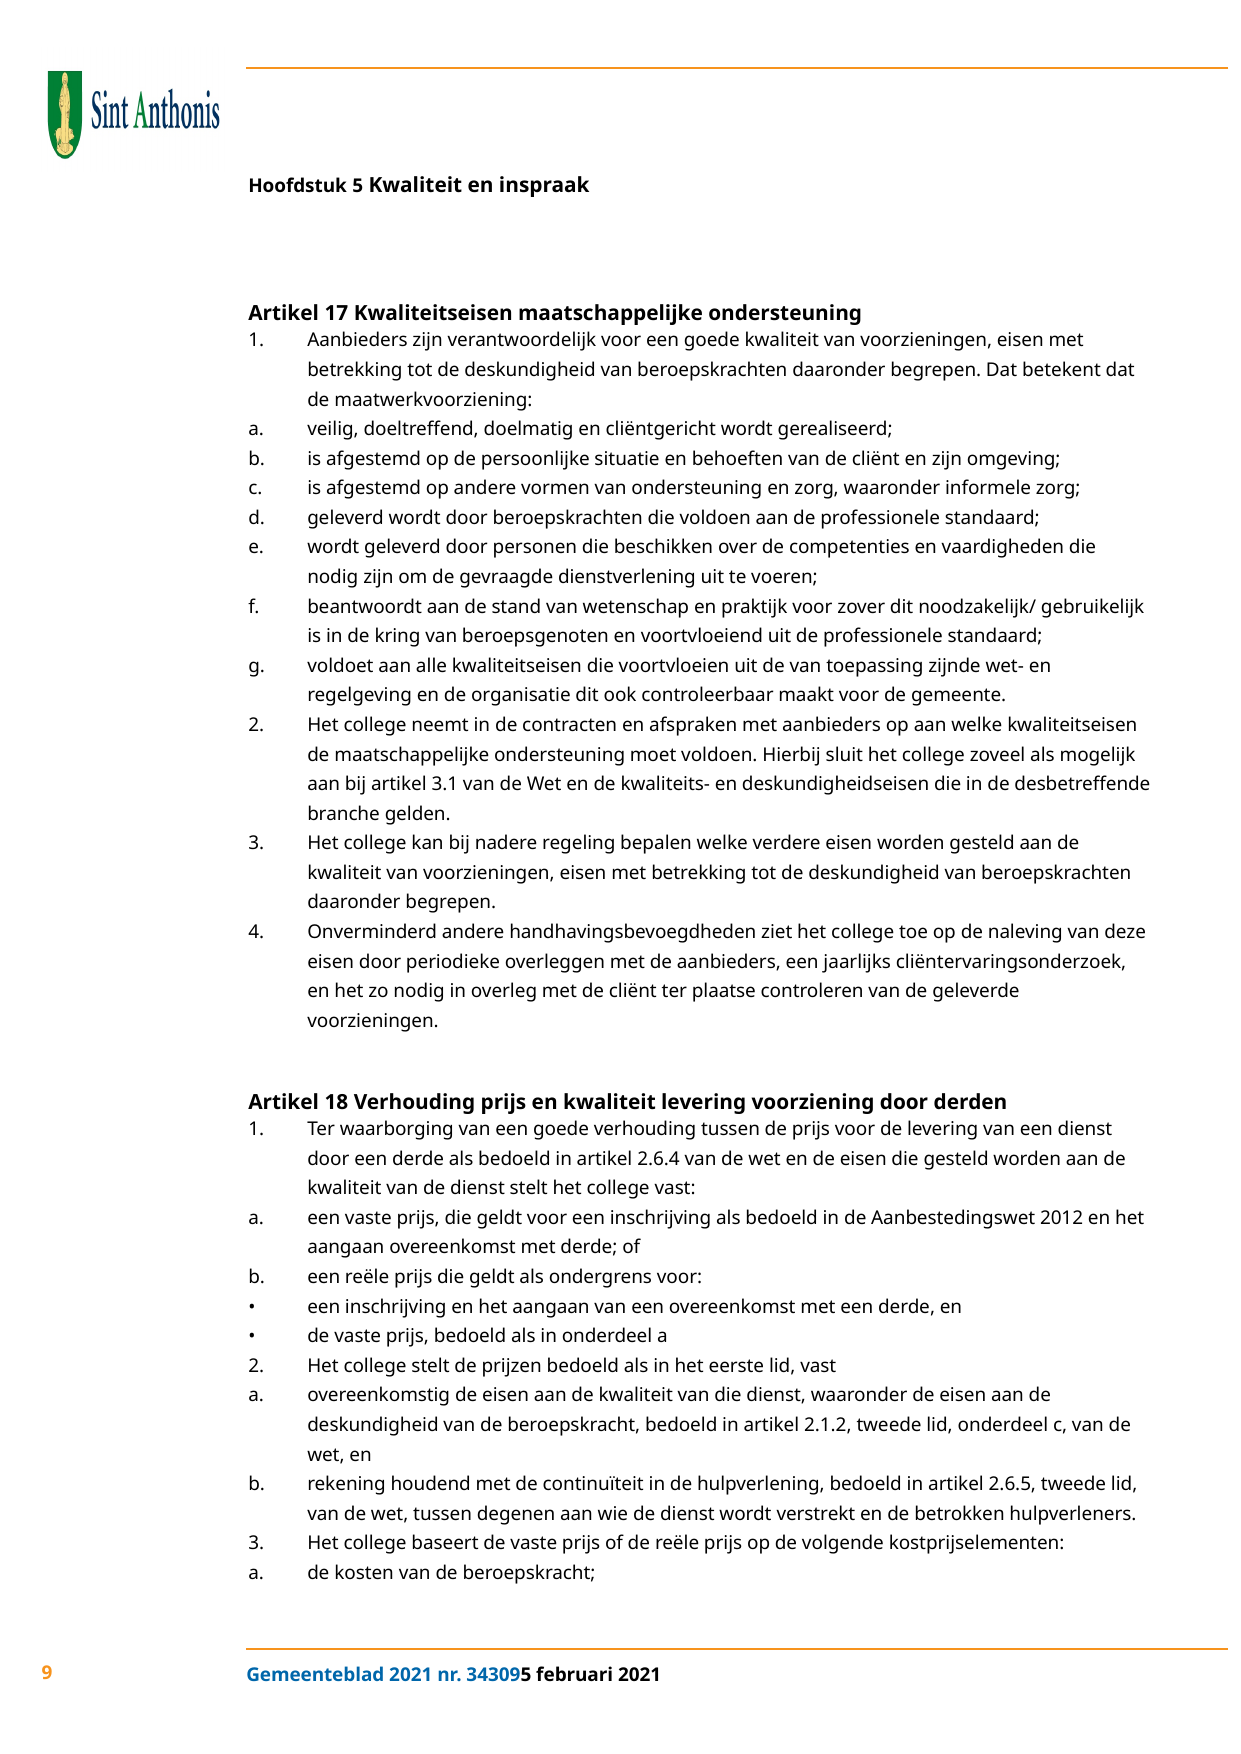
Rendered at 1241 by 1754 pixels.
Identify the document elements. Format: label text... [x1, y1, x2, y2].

list Het college baseert de vaste prijs of de reële prijs op de volgende kostprijselementen: [248, 1529, 1152, 1555]
list een reële prijs die geldt als ondergrens voor: [248, 1263, 1152, 1289]
list een inschrijving en het aangaan van een overeenkomst met een derde, en [248, 1293, 1152, 1319]
list Het college stelt de prijzen bedoeld als in het eerste lid, vast [248, 1352, 1152, 1378]
list een vaste prijs, die geldt voor een inschrijving als bedoeld in de Aanbestedingswet 2012 en het aangaan overeenkomst met derde; of [248, 1204, 1152, 1259]
list de vaste prijs, bedoeld als in onderdeel a [248, 1322, 1152, 1348]
list Onverminderd andere handhavingsbevoegdheden ziet het college toe op de naleving van deze eisen door periodieke overleggen met de aanbieders, een jaarlijks cliëntervaringsonderzoek, en het zo nodig in overleg met de cliënt ter plaatse controleren van de geleverde voorzieningen. [248, 918, 1152, 1033]
list Het college neemt in de contracten en afspraken met aanbieders op aan welke kwaliteitseisen de maatschappelijke ondersteuning moet voldoen. Hierbij sluit het college zoveel als mogelijk aan bij artikel 3.1 van de Wet en de kwaliteits- en deskundigheidseisen die in de desbetreffende branche gelden. [248, 711, 1152, 826]
text Hoofdstuk 5 Kwaliteit en inspraak [248, 170, 1152, 198]
list veilig, doeltreffend, doelmatig en cliëntgericht wordt gerealiseerd; [248, 415, 1152, 441]
list de kosten van de beroepskracht; [248, 1559, 1152, 1585]
list Aanbieders zijn verantwoordelijk voor een goede kwaliteit van voorzieningen, eisen met betrekking tot de deskundigheid van beroepskrachten daaronder begrepen. Dat betekent dat de maatwerkvoorziening: [248, 327, 1152, 411]
list is afgestemd op andere vormen van ondersteuning en zorg, waaronder informele zorg; [248, 474, 1152, 500]
list voldoet aan alle kwaliteitseisen die voortvloeien uit de van toepassing zijnde wet- en regelgeving en de organisatie dit ook controleerbaar maakt voor de gemeente. [248, 652, 1152, 707]
picture [41, 47, 231, 172]
list beantwoordt aan de stand van wetenschap en praktijk voor zover dit noodzakelijk/ gebruikelijk is in de kring van beroepsgenoten en voortvloeiend uit de professionele standaard; [248, 593, 1152, 648]
text Artikel 18 Verhouding prijs en kwaliteit levering voorziening door derden [248, 1087, 1152, 1115]
list overeenkomstig de eisen aan de kwaliteit van die dienst, waaronder de eisen aan de deskundigheid van de beroepskracht, bedoeld in artikel 2.1.2, tweede lid, onderdeel c, van de wet, en [248, 1382, 1152, 1467]
list geleverd wordt door beroepskrachten die voldoen aan de professionele standaard; [248, 504, 1152, 530]
list rekening houdend met de continuïteit in de hulpverlening, bedoeld in artikel 2.6.5, tweede lid, van de wet, tussen degenen aan wie de dienst wordt verstrekt en de betrokken hulpverleners. [248, 1470, 1152, 1526]
list Het college kan bij nadere regeling bepalen welke verdere eisen worden gesteld aan de kwaliteit van voorzieningen, eisen met betrekking tot de deskundigheid van beroepskrachten daaronder begrepen. [248, 829, 1152, 914]
text Artikel 17 Kwaliteitseisen maatschappelijke ondersteuning [248, 298, 1152, 327]
list wordt geleverd door personen die beschikken over de competenties en vaardigheden die nodig zijn om de gevraagde dienstverlening uit te voeren; [248, 534, 1152, 589]
list is afgestemd op de persoonlijke situatie en behoeften van de cliënt en zijn omgeving; [248, 445, 1152, 471]
list Ter waarborging van een goede verhouding tussen de prijs voor de levering van een dienst door een derde als bedoeld in artikel 2.6.4 van de wet en de eisen die gesteld worden aan de kwaliteit van de dienst stelt het college vast: [248, 1115, 1152, 1200]
